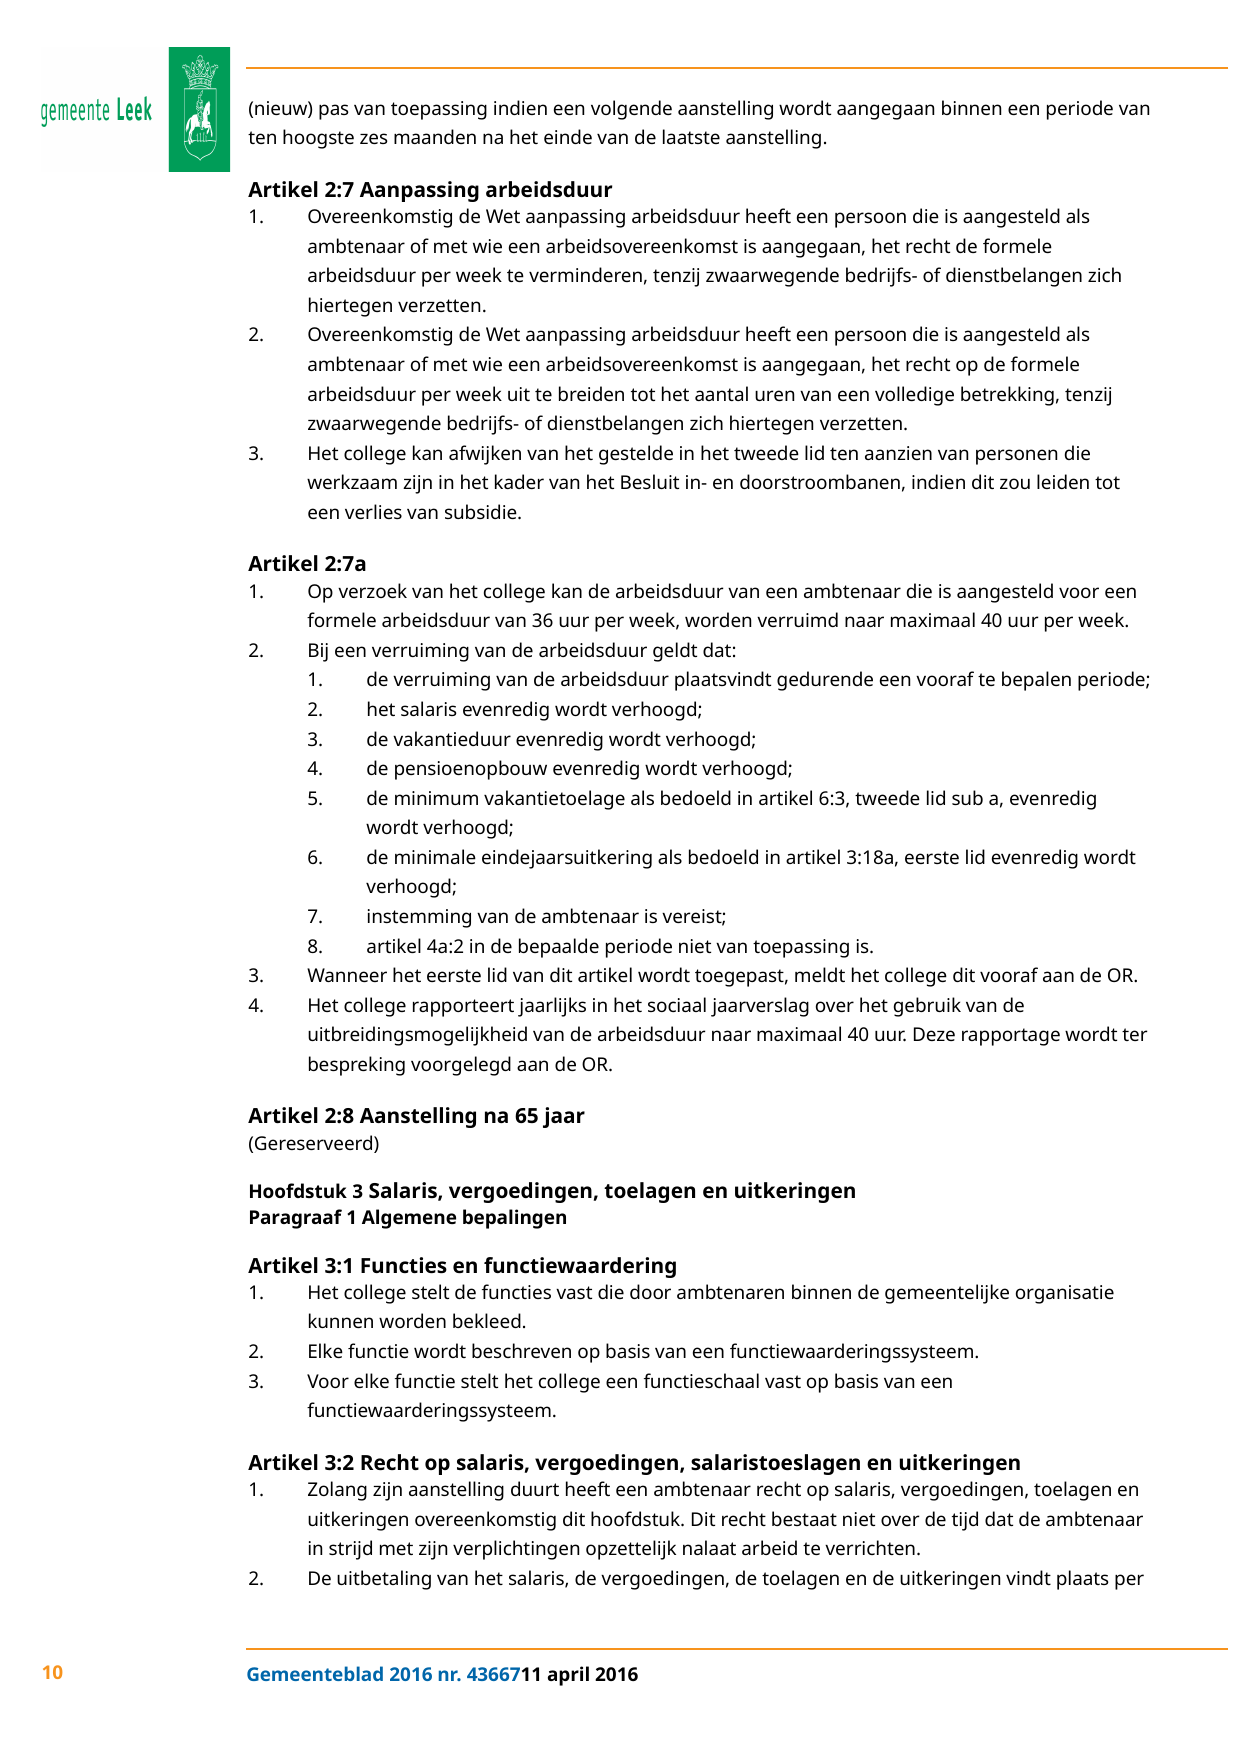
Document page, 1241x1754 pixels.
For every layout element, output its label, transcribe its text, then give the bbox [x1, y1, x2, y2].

text Paragraaf 1 Algemene bepalingen [248, 1204, 1152, 1230]
text Artikel 2:7a [248, 549, 1152, 578]
list Wanneer het eerste lid van dit artikel wordt toegepast, meldt het college dit vooraf aan de OR. [248, 962, 1152, 988]
list Zolang zijn aanstelling duurt heeft een ambtenaar recht op salaris, vergoedingen, toelagen en uitkeringen overeenkomstig dit hoofdstuk. Dit recht bestaat niet over de tijd dat de ambtenaar in strijd met zijn verplichtingen opzettelijk nalaat arbeid te verrichten. [248, 1476, 1152, 1561]
list Het college stelt de functies vast die door ambtenaren binnen de gemeentelijke organisatie kunnen worden bekleed. [248, 1279, 1152, 1334]
list Voor elke functie stelt het college een functieschaal vast op basis van een functiewaarderingssysteem. [248, 1368, 1152, 1423]
list De uitbetaling van het salaris, de vergoedingen, de toelagen en de uitkeringen vindt plaats per [248, 1565, 1152, 1591]
list Op verzoek van het college kan de arbeidsduur van een ambtenaar die is aangesteld voor een formele arbeidsduur van 36 uur per week, worden verruimd naar maximaal 40 uur per week. [248, 578, 1152, 633]
text Artikel 2:7 Aanpassing arbeidsduur [248, 175, 1152, 203]
text (Gereserveerd) [248, 1130, 1152, 1156]
list artikel 4a:2 in de bepaalde periode niet van toepassing is. [307, 933, 1152, 959]
list Het college rapporteert jaarlijks in het sociaal jaarverslag over het gebruik van de uitbreidingsmogelijkheid van de arbeidsduur naar maximaal 40 uur. Deze rapportage wordt ter bespreking voorgelegd aan de OR. [248, 992, 1152, 1077]
picture [41, 47, 231, 172]
list de pensioenopbouw evenredig wordt verhoogd; [307, 755, 1152, 781]
text (nieuw) pas van toepassing indien een volgende aanstelling wordt aangegaan binnen een periode van ten hoogste zes maanden na het einde van de laatste aanstelling. [248, 95, 1152, 150]
text Artikel 3:1 Functies en functiewaardering [248, 1251, 1152, 1279]
list instemming van de ambtenaar is vereist; [307, 903, 1152, 929]
list Elke functie wordt beschreven op basis van een functiewaarderingssysteem. [248, 1338, 1152, 1364]
list Overeenkomstig de Wet aanpassing arbeidsduur heeft een persoon die is aangesteld als ambtenaar of met wie een arbeidsovereenkomst is aangegaan, het recht op de formele arbeidsduur per week uit te breiden tot het aantal uren van een volledige betrekking, tenzij zwaarwegende bedrijfs- of dienstbelangen zich hiertegen verzetten. [248, 322, 1152, 436]
list Het college kan afwijken van het gestelde in het tweede lid ten aanzien van personen die werkzaam zijn in het kader van het Besluit in- en doorstroombanen, indien dit zou leiden tot een verlies van subsidie. [248, 440, 1152, 525]
list Overeenkomstig de Wet aanpassing arbeidsduur heeft een persoon die is aangesteld als ambtenaar of met wie een arbeidsovereenkomst is aangegaan, het recht de formele arbeidsduur per week te verminderen, tenzij zwaarwegende bedrijfs- of dienstbelangen zich hiertegen verzetten. [248, 203, 1152, 318]
list de minimum vakantietoelage als bedoeld in artikel 6:3, tweede lid sub a, evenredig wordt verhoogd; [307, 785, 1152, 840]
text Artikel 2:8 Aanstelling na 65 jaar [248, 1102, 1152, 1130]
list de vakantieduur evenredig wordt verhoogd; [307, 726, 1152, 752]
text Hoofdstuk 3 Salaris, vergoedingen, toelagen en uitkeringen [248, 1176, 1152, 1204]
list het salaris evenredig wordt verhoogd; [307, 696, 1152, 722]
list de minimale eindejaarsuitkering als bedoeld in artikel 3:18a, eerste lid evenredig wordt verhoogd; [307, 844, 1152, 899]
list Bij een verruiming van de arbeidsduur geldt dat: [248, 637, 1152, 663]
text Artikel 3:2 Recht op salaris, vergoedingen, salaristoeslagen en uitkeringen [248, 1448, 1152, 1476]
list de verruiming van de arbeidsduur plaatsvindt gedurende een vooraf te bepalen periode; [307, 667, 1152, 692]
